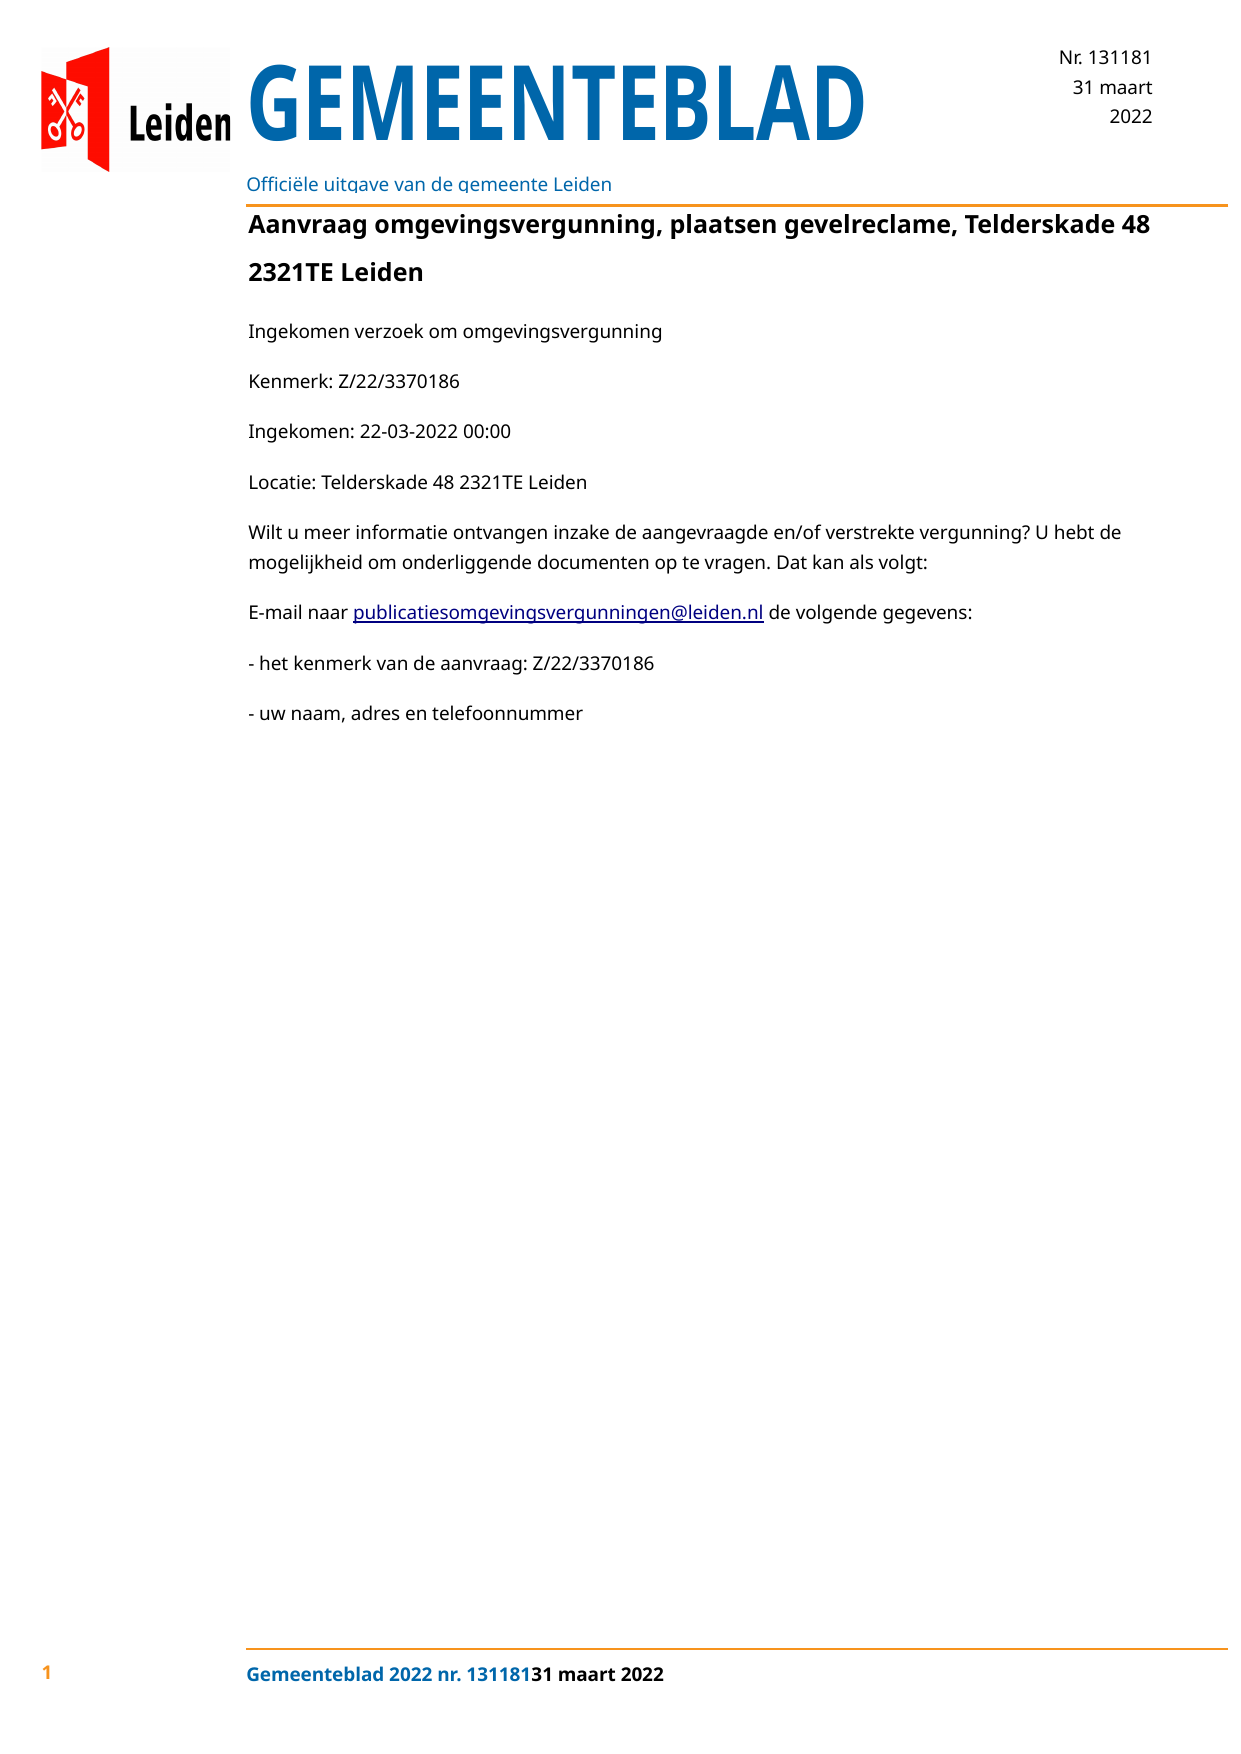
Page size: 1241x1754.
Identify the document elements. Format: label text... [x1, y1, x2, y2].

text Kenmerk: Z/22/3370186 [248, 368, 1152, 394]
picture [41, 47, 231, 172]
text Ingekomen verzoek om omgevingsvergunning [248, 318, 1152, 344]
text - het kenmerk van de aanvraag: Z/22/3370186 [248, 650, 1152, 676]
text Aanvraag omgevingsvergunning, plaatsen gevelreclame, Telderskade 48 2321TE Leiden [248, 207, 1152, 288]
text Ingekomen: 22-03-2022 00:00 [248, 419, 1152, 444]
text Wilt u meer informatie ontvangen inzake de aangevraagde en/of verstrekte vergunning? U hebt de mogelijkheid om onderliggende documenten op te vragen. Dat kan als volgt: [248, 519, 1152, 575]
text - uw naam, adres en telefoonnummer [248, 700, 1152, 726]
text Locatie: Telderskade 48 2321TE Leiden [248, 469, 1152, 495]
text E-mail naar publicatiesomgevingsvergunningen@leiden.nl de volgende gegevens: [248, 599, 1152, 625]
